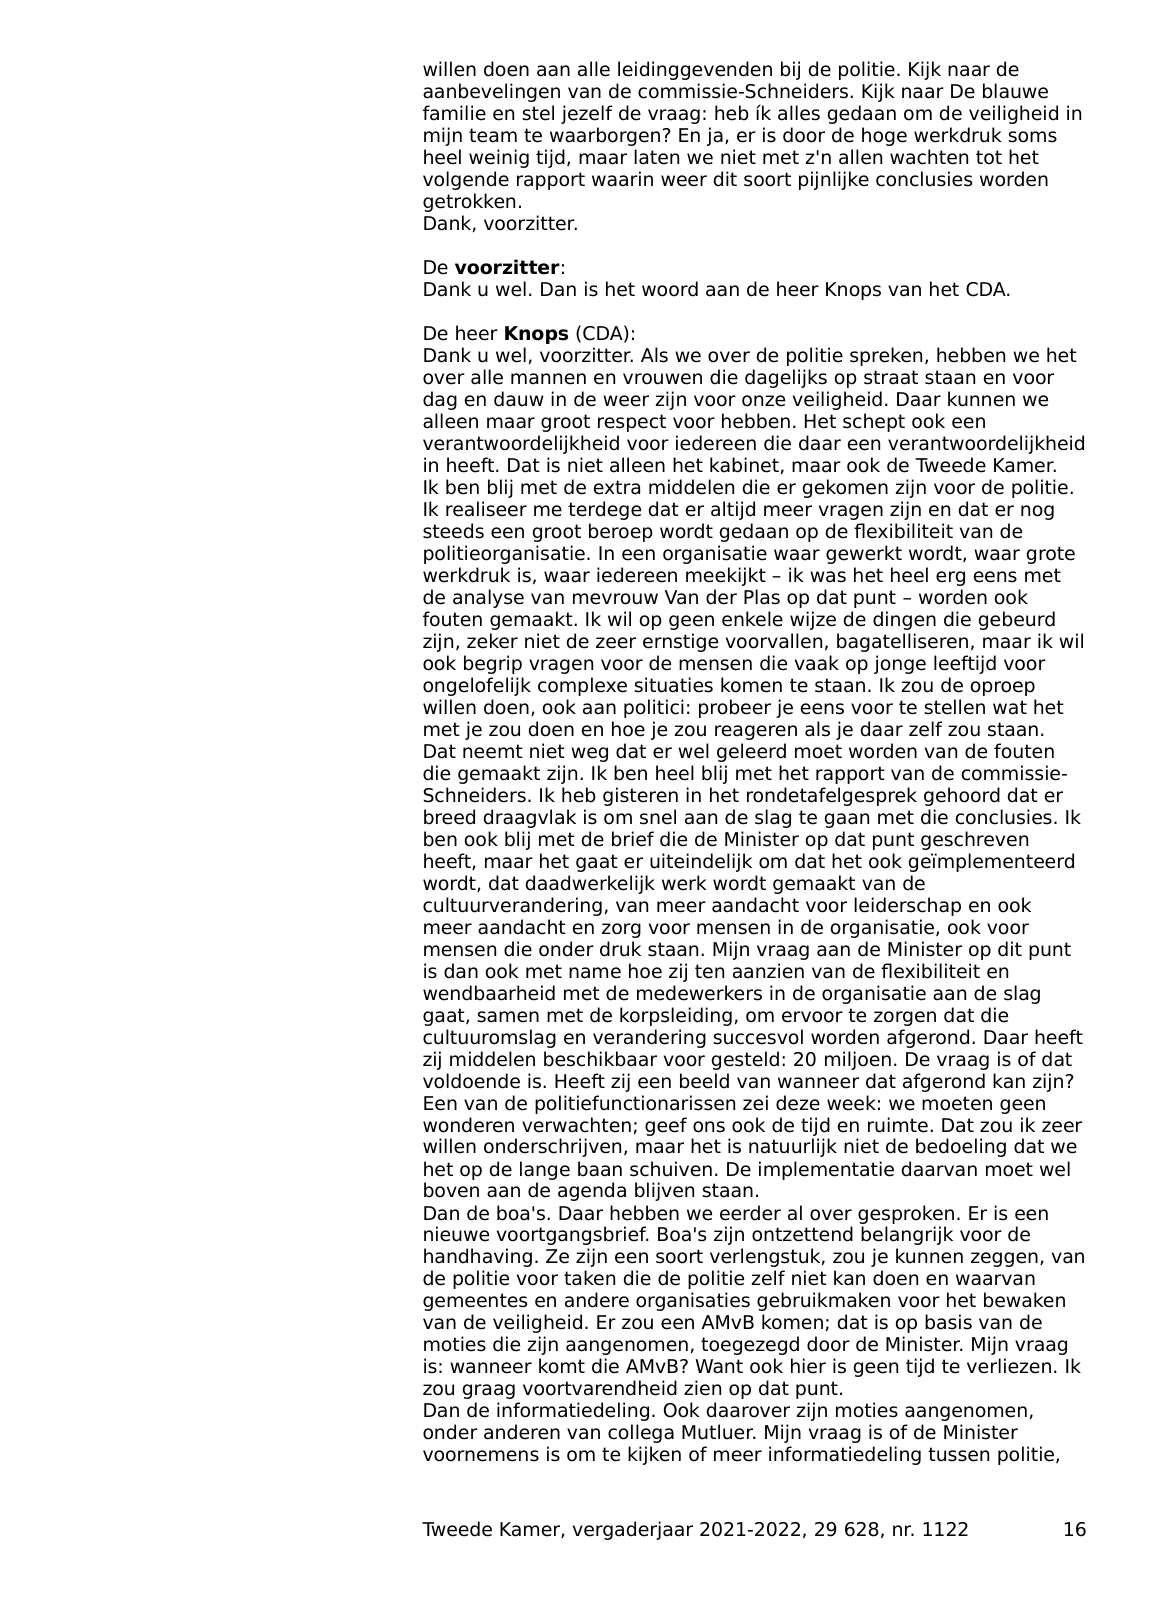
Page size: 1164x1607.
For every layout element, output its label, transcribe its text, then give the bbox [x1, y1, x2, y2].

text Dan de boa's. Daar hebben we eerder al over gesproken. Er is een nieuwe voortgangsbrief. Boa's zijn ontzettend belangrijk voor de handhaving. Ze zijn een soort verlengstuk, zou je kunnen zeggen, van de politie voor taken die de politie zelf niet kan doen en waarvan gemeentes en andere organisaties gebruikmaken voor het bewaken van de veiligheid. Er zou een AMvB komen; dat is op basis van de moties die zijn aangenomen, toegezegd door de Minister. Mijn vraag is: wanneer komt die AMvB? Want ook hier is geen tijd te verliezen. Ik zou graag voortvarendheid zien op dat punt. [422, 1202, 1087, 1400]
text Dan de informatiedeling. Ook daarover zijn moties aangenomen, onder anderen van collega Mutluer. Mijn vraag is of de Minister voornemens is om te kijken of meer informatiedeling tussen politie, [422, 1400, 1087, 1466]
text De heer Knops (CDA): [422, 323, 1087, 345]
text Dank u wel, voorzitter. Als we over de politie spreken, hebben we het over alle mannen en vrouwen die dagelijks op straat staan en voor dag en dauw in de weer zijn voor onze veiligheid. Daar kunnen we alleen maar groot respect voor hebben. Het schept ook een verantwoordelijkheid voor iedereen die daar een verantwoordelijkheid in heeft. Dat is niet alleen het kabinet, maar ook de Tweede Kamer. [422, 345, 1087, 477]
text Dat neemt niet weg dat er wel geleerd moet worden van de fouten die gemaakt zijn. Ik ben heel blij met het rapport van de commissie-Schneiders. Ik heb gisteren in het rondetafelgesprek gehoord dat er breed draagvlak is om snel aan de slag te gaan met die conclusies. Ik ben ook blij met de brief die de Minister op dat punt geschreven heeft, maar het gaat er uiteindelijk om dat het ook geïmplementeerd wordt, dat daadwerkelijk werk wordt gemaakt van de cultuurverandering, van meer aandacht voor leiderschap en ook meer aandacht en zorg voor mensen in de organisatie, ook voor mensen die onder druk staan. Mijn vraag aan de Minister op dit punt is dan ook met name hoe zij ten aanzien van de flexibiliteit en wendbaarheid met de medewerkers in de organisatie aan de slag gaat, samen met de korpsleiding, om ervoor te zorgen dat die cultuuromslag en verandering succesvol worden afgerond. Daar heeft zij middelen beschikbaar voor gesteld: 20 miljoen. De vraag is of dat voldoende is. Heeft zij een beeld van wanneer dat afgerond kan zijn? Een van de politiefunctionarissen zei deze week: we moeten geen wonderen verwachten; geef ons ook de tijd en ruimte. Dat zou ik zeer willen onderschrijven, maar het is natuurlijk niet de bedoeling dat we het op de lange baan schuiven. De implementatie daarvan moet wel boven aan de agenda blijven staan. [422, 741, 1087, 1202]
text De voorzitter: [422, 257, 1087, 279]
text Dank, voorzitter. [422, 213, 1087, 235]
text Dank u wel. Dan is het woord aan de heer Knops van het CDA. [422, 279, 1087, 301]
text Ik ben blij met de extra middelen die er gekomen zijn voor de politie. Ik realiseer me terdege dat er altijd meer vragen zijn en dat er nog steeds een groot beroep wordt gedaan op de flexibiliteit van de politieorganisatie. In een organisatie waar gewerkt wordt, waar grote werkdruk is, waar iedereen meekijkt – ik was het heel erg eens met de analyse van mevrouw Van der Plas op dat punt – worden ook fouten gemaakt. Ik wil op geen enkele wijze de dingen die gebeurd zijn, zeker niet de zeer ernstige voorvallen, bagatelliseren, maar ik wil ook begrip vragen voor de mensen die vaak op jonge leeftijd voor ongelofelijk complexe situaties komen te staan. Ik zou de oproep willen doen, ook aan politici: probeer je eens voor te stellen wat het met je zou doen en hoe je zou reageren als je daar zelf zou staan. [422, 477, 1087, 741]
text willen doen aan alle leidinggevenden bij de politie. Kijk naar de aanbevelingen van de commissie-Schneiders. Kijk naar De blauwe familie en stel jezelf de vraag: heb ík alles gedaan om de veiligheid in mijn team te waarborgen? En ja, er is door de hoge werkdruk soms heel weinig tijd, maar laten we niet met z'n allen wachten tot het volgende rapport waarin weer dit soort pijnlijke conclusies worden getrokken. [422, 59, 1087, 213]
